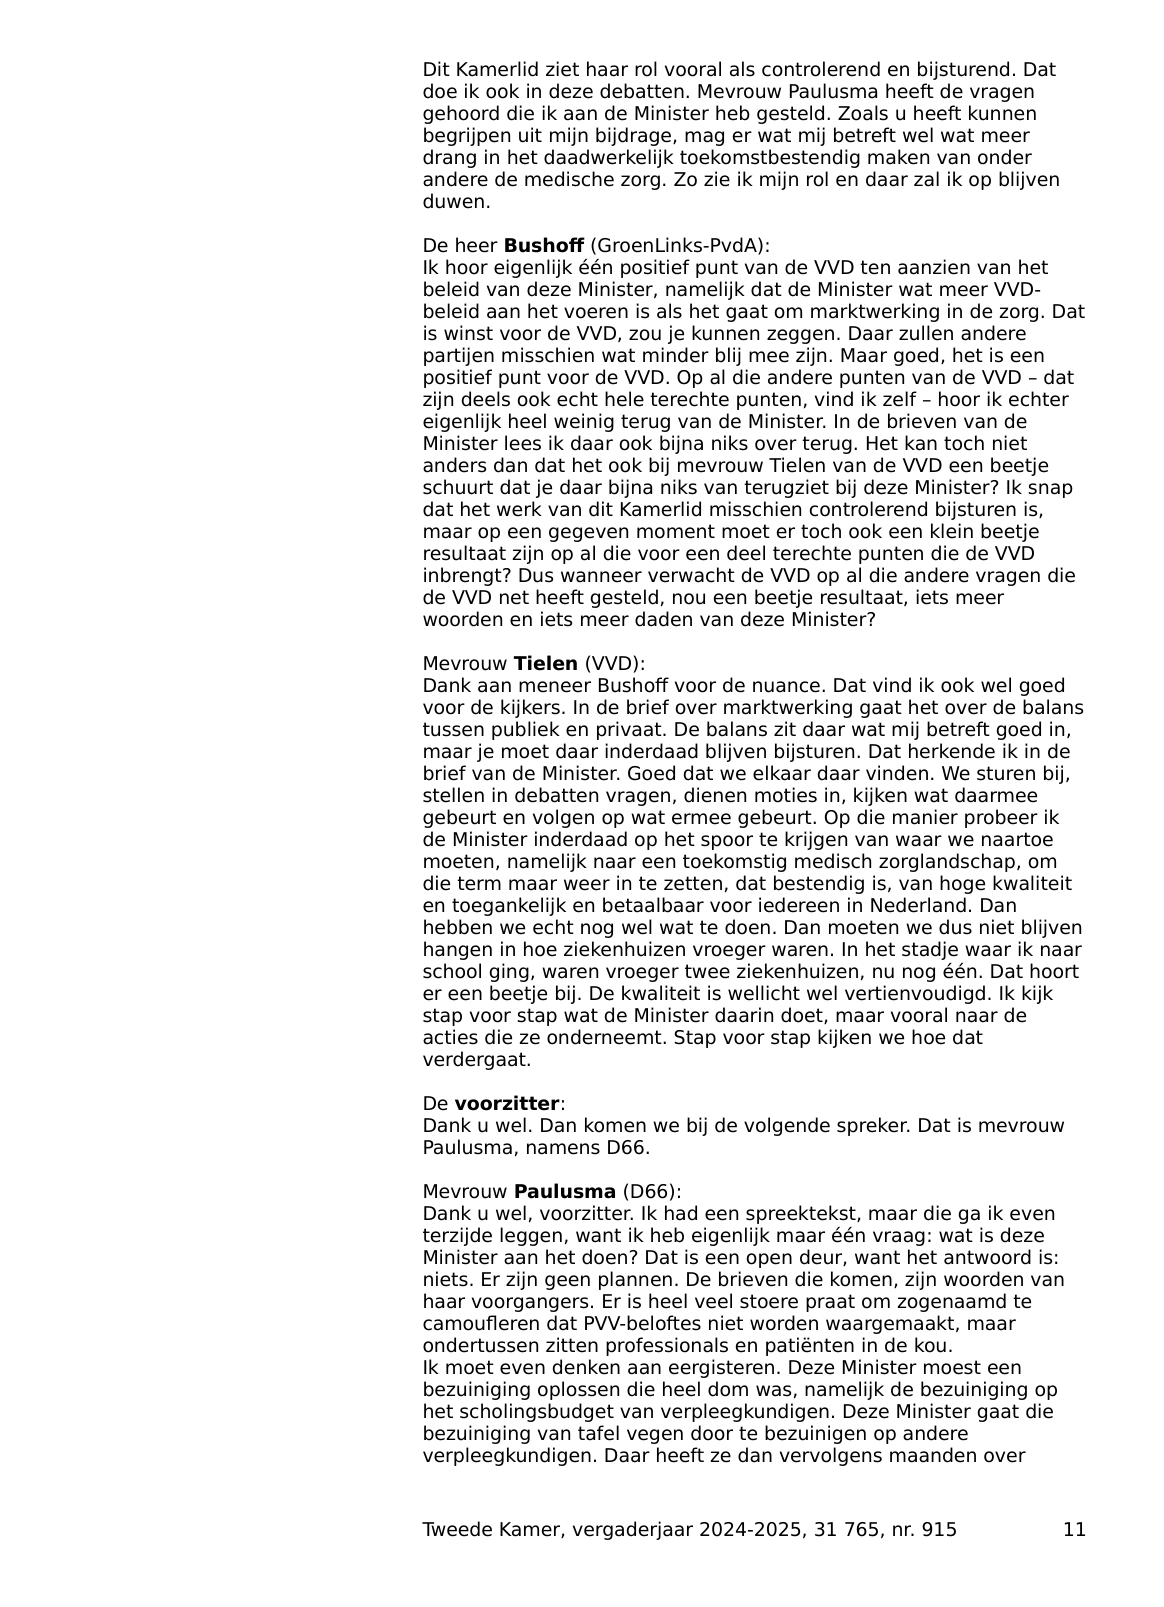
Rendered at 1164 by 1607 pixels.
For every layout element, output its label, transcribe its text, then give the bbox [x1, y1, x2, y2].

text Ik hoor eigenlijk één positief punt van de VVD ten aanzien van het beleid van deze Minister, namelijk dat de Minister wat meer VVD-beleid aan het voeren is als het gaat om marktwerking in de zorg. Dat is winst voor de VVD, zou je kunnen zeggen. Daar zullen andere partijen misschien wat minder blij mee zijn. Maar goed, het is een positief punt voor de VVD. Op al die andere punten van de VVD – dat zijn deels ook echt hele terechte punten, vind ik zelf – hoor ik echter eigenlijk heel weinig terug van de Minister. In de brieven van de Minister lees ik daar ook bijna niks over terug. Het kan toch niet anders dan dat het ook bij mevrouw Tielen van de VVD een beetje schuurt dat je daar bijna niks van terugziet bij deze Minister? Ik snap dat het werk van dit Kamerlid misschien controlerend bijsturen is, maar op een gegeven moment moet er toch ook een klein beetje resultaat zijn op al die voor een deel terechte punten die de VVD inbrengt? Dus wanneer verwacht de VVD op al die andere vragen die de VVD net heeft gesteld, nou een beetje resultaat, iets meer woorden en iets meer daden van deze Minister? [422, 257, 1087, 631]
text Dit Kamerlid ziet haar rol vooral als controlerend en bijsturend. Dat doe ik ook in deze debatten. Mevrouw Paulusma heeft de vragen gehoord die ik aan de Minister heb gesteld. Zoals u heeft kunnen begrijpen uit mijn bijdrage, mag er wat mij betreft wel wat meer drang in het daadwerkelijk toekomstbestendig maken van onder andere de medische zorg. Zo zie ik mijn rol en daar zal ik op blijven duwen. [422, 59, 1087, 213]
text Dank aan meneer Bushoff voor de nuance. Dat vind ik ook wel goed voor de kijkers. In de brief over marktwerking gaat het over de balans tussen publiek en privaat. De balans zit daar wat mij betreft goed in, maar je moet daar inderdaad blijven bijsturen. Dat herkende ik in de brief van de Minister. Goed dat we elkaar daar vinden. We sturen bij, stellen in debatten vragen, dienen moties in, kijken wat daarmee gebeurt en volgen op wat ermee gebeurt. Op die manier probeer ik de Minister inderdaad op het spoor te krijgen van waar we naartoe moeten, namelijk naar een toekomstig medisch zorglandschap, om die term maar weer in te zetten, dat bestendig is, van hoge kwaliteit en toegankelijk en betaalbaar voor iedereen in Nederland. Dan hebben we echt nog wel wat te doen. Dan moeten we dus niet blijven hangen in hoe ziekenhuizen vroeger waren. In het stadje waar ik naar school ging, waren vroeger twee ziekenhuizen, nu nog één. Dat hoort er een beetje bij. De kwaliteit is wellicht wel vertienvoudigd. Ik kijk stap voor stap wat de Minister daarin doet, maar vooral naar de acties die ze onderneemt. Stap voor stap kijken we hoe dat verdergaat. [422, 675, 1087, 1071]
text Dank u wel, voorzitter. Ik had een spreektekst, maar die ga ik even terzijde leggen, want ik heb eigenlijk maar één vraag: wat is deze Minister aan het doen? Dat is een open deur, want het antwoord is: niets. Er zijn geen plannen. De brieven die komen, zijn woorden van haar voorgangers. Er is heel veel stoere praat om zogenaamd te camoufleren dat PVV-beloftes niet worden waargemaakt, maar ondertussen zitten professionals en patiënten in de kou. [422, 1203, 1087, 1357]
text Mevrouw Tielen (VVD): [422, 653, 1087, 675]
text De heer Bushoff (GroenLinks-PvdA): [422, 235, 1087, 257]
text Dank u wel. Dan komen we bij de volgende spreker. Dat is mevrouw Paulusma, namens D66. [422, 1115, 1087, 1159]
text Mevrouw Paulusma (D66): [422, 1181, 1087, 1203]
text Ik moet even denken aan eergisteren. Deze Minister moest een bezuiniging oplossen die heel dom was, namelijk de bezuiniging op het scholingsbudget van verpleegkundigen. Deze Minister gaat die bezuiniging van tafel vegen door te bezuinigen op andere verpleegkundigen. Daar heeft ze dan vervolgens maanden over [422, 1357, 1087, 1467]
text De voorzitter: [422, 1093, 1087, 1115]
